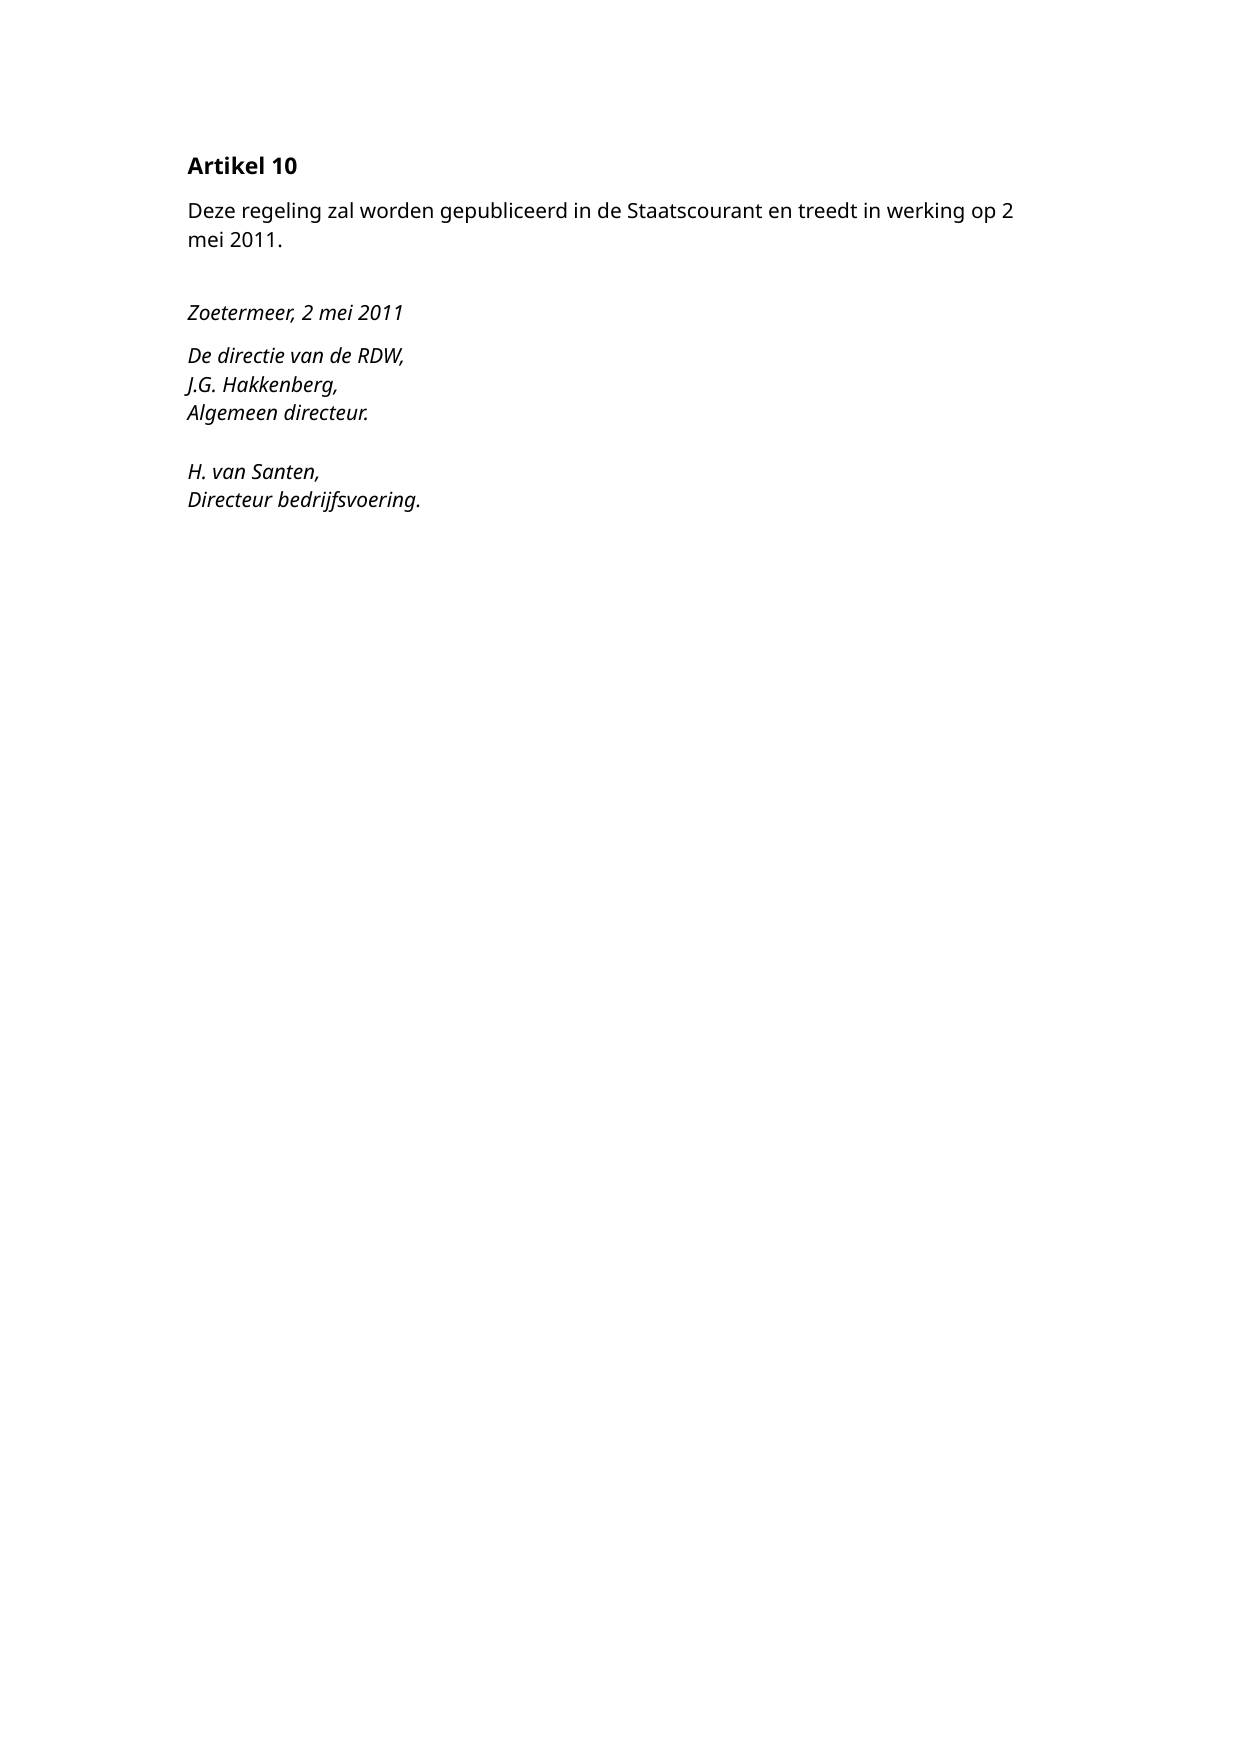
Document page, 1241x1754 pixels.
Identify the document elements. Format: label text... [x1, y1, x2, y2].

text J.G. Hakkenberg, [187, 370, 1053, 398]
text Zoetermeer, 2 mei 2011 [187, 298, 1053, 327]
text H. van Santen, [187, 457, 1053, 485]
text Algemeen directeur. [187, 398, 1053, 427]
subtitle Artikel 10 [187, 150, 1053, 181]
text Directeur bedrijfsvoering. [187, 485, 1053, 514]
text Deze regeling zal worden gepubliceerd in de Staatscourant en treedt in werking op 2 mei 2011. [187, 196, 1053, 253]
text De directie van de RDW, [187, 342, 1053, 370]
